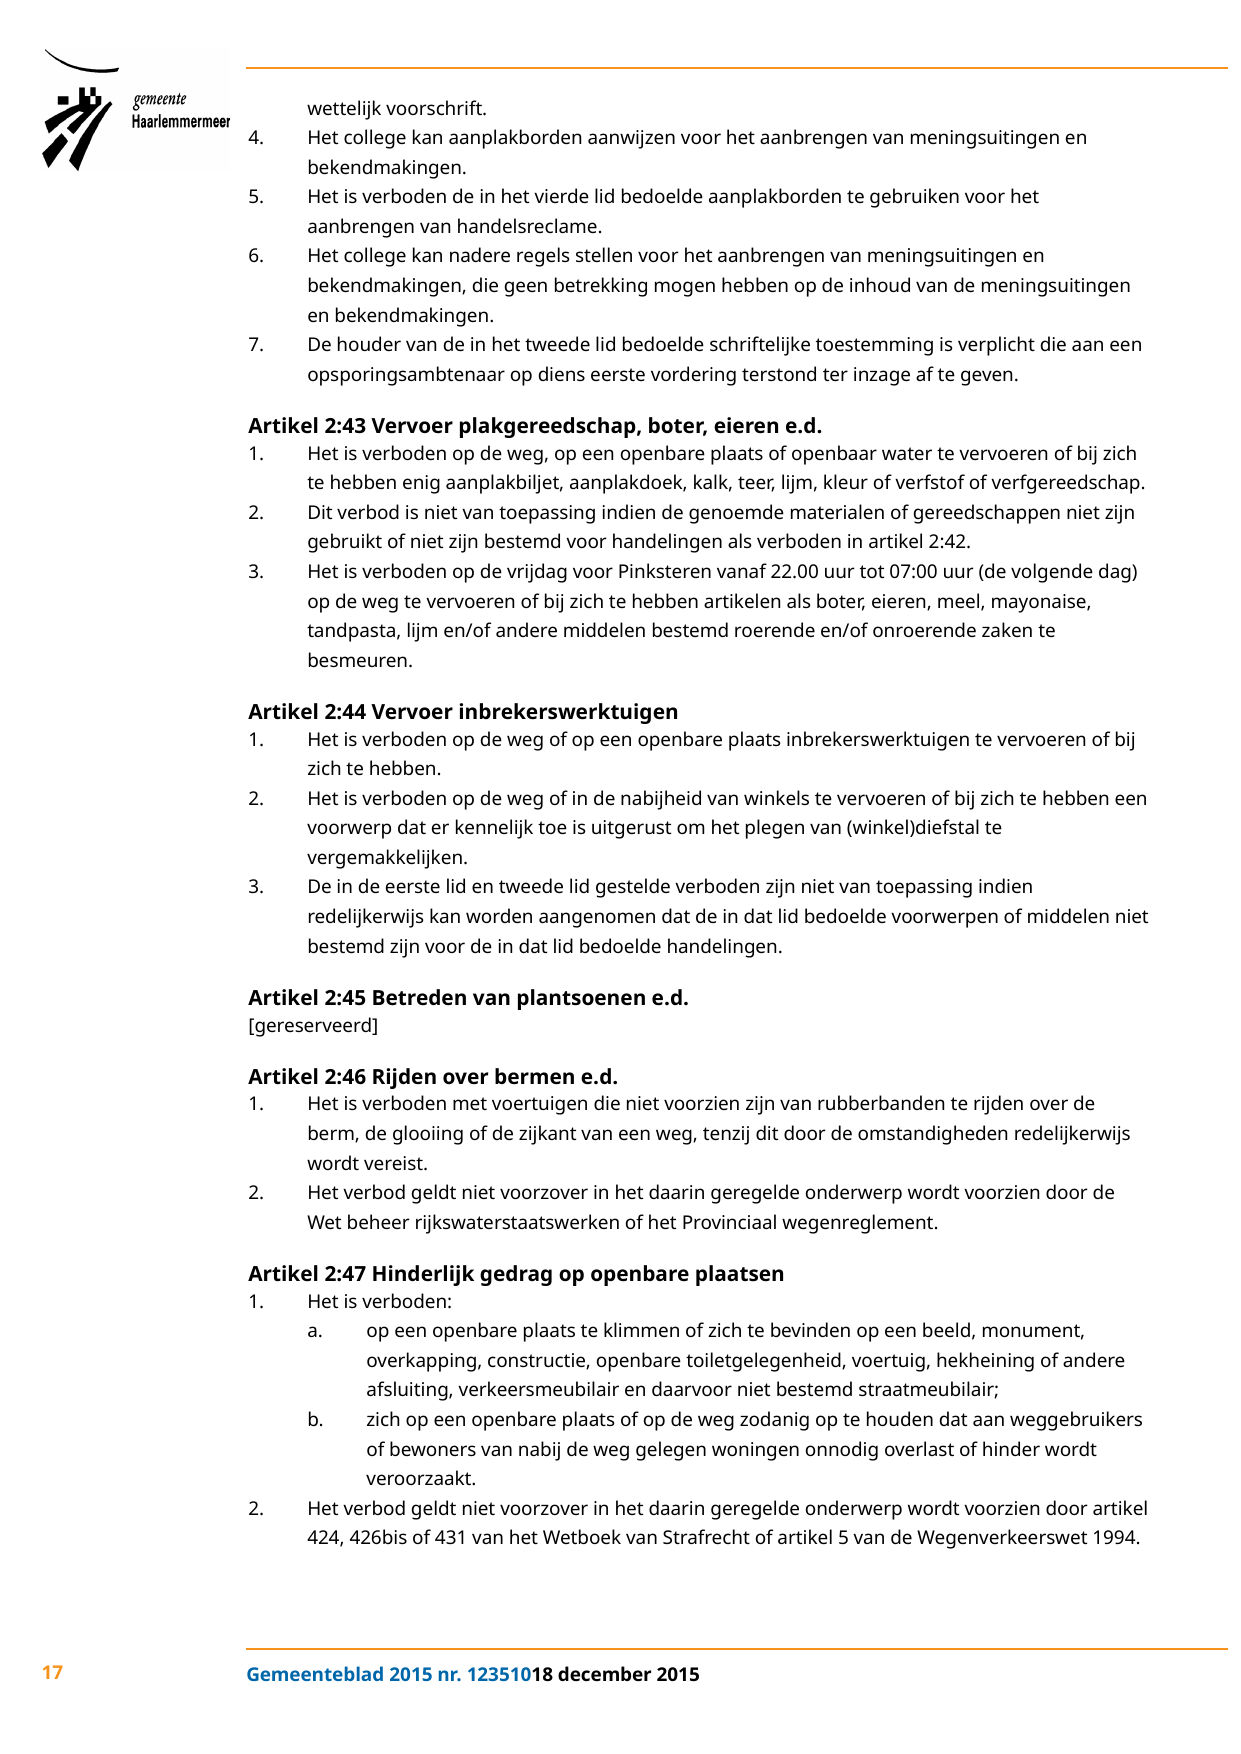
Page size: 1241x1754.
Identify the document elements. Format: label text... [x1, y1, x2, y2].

list Het is verboden de in het vierde lid bedoelde aanplakborden te gebruiken voor het aanbrengen van handelsreclame. [248, 183, 1152, 239]
list zich op een openbare plaats of op de weg zodanig op te houden dat aan weggebruikers of bewoners van nabij de weg gelegen woningen onnodig overlast of hinder wordt veroorzaakt. [307, 1406, 1152, 1491]
text Artikel 2:43 Vervoer plakgereedschap, boter, eieren e.d. [248, 411, 1152, 440]
list Het verbod geldt niet voorzover in het daarin geregelde onderwerp wordt voorzien door de Wet beheer rijkswaterstaatswerken of het Provinciaal wegenreglement. [248, 1179, 1152, 1235]
list Het is verboden op de weg of in de nabijheid van winkels te vervoeren of bij zich te hebben een voorwerp dat er kennelijk toe is uitgerust om het plegen van (winkel)diefstal te vergemakkelijken. [248, 785, 1152, 870]
list Het college kan aanplakborden aanwijzen voor het aanbrengen van meningsuitingen en bekendmakingen. [248, 124, 1152, 180]
list Het is verboden: [248, 1288, 1152, 1313]
text [gereserveerd] [248, 1012, 1152, 1037]
text Artikel 2:47 Hinderlijk gedrag op openbare plaatsen [248, 1259, 1152, 1288]
list Het is verboden op de vrijdag voor Pinksteren vanaf 22.00 uur tot 07:00 uur (de volgende dag) op de weg te vervoeren of bij zich te hebben artikelen als boter, eieren, meel, mayonaise, tandpasta, lijm en/of andere middelen bestemd roerende en/of onroerende zaken te besmeuren. [248, 558, 1152, 673]
text Artikel 2:46 Rijden over bermen e.d. [248, 1062, 1152, 1091]
text Artikel 2:45 Betreden van plantsoenen e.d. [248, 983, 1152, 1012]
list Het is verboden met voertuigen die niet voorzien zijn van rubberbanden te rijden over de berm, de glooiing of de zijkant van een weg, tenzij dit door de omstandigheden redelijkerwijs wordt vereist. [248, 1091, 1152, 1176]
list Het is verboden op de weg of op een openbare plaats inbrekerswerktuigen te vervoeren of bij zich te hebben. [248, 726, 1152, 781]
list wettelijk voorschrift. [248, 95, 1152, 121]
picture [41, 47, 231, 172]
list op een openbare plaats te klimmen of zich te bevinden op een beeld, monument, overkapping, constructie, openbare toiletgelegenheid, voertuig, hekheining of andere afsluiting, verkeersmeubilair en daarvoor niet bestemd straatmeubilair; [307, 1317, 1152, 1402]
list Het verbod geldt niet voorzover in het daarin geregelde onderwerp wordt voorzien door artikel 424, 426bis of 431 van het Wetboek van Strafrecht of artikel 5 van de Wegenverkeerswet 1994. [248, 1495, 1152, 1550]
list Dit verbod is niet van toepassing indien de genoemde materialen of gereedschappen niet zijn gebruikt of niet zijn bestemd voor handelingen als verboden in artikel 2:42. [248, 499, 1152, 554]
list De in de eerste lid en tweede lid gestelde verboden zijn niet van toepassing indien redelijkerwijs kan worden aangenomen dat de in dat lid bedoelde voorwerpen of middelen niet bestemd zijn voor de in dat lid bedoelde handelingen. [248, 874, 1152, 959]
list De houder van de in het tweede lid bedoelde schriftelijke toestemming is verplicht die aan een opsporingsambtenaar op diens eerste vordering terstond ter inzage af te geven. [248, 331, 1152, 387]
text Artikel 2:44 Vervoer inbrekerswerktuigen [248, 697, 1152, 726]
list Het college kan nadere regels stellen voor het aanbrengen van meningsuitingen en bekendmakingen, die geen betrekking mogen hebben op de inhoud van de meningsuitingen en bekendmakingen. [248, 243, 1152, 328]
list Het is verboden op de weg, op een openbare plaats of openbaar water te vervoeren of bij zich te hebben enig aanplakbiljet, aanplakdoek, kalk, teer, lijm, kleur of verfstof of verfgereedschap. [248, 440, 1152, 495]
